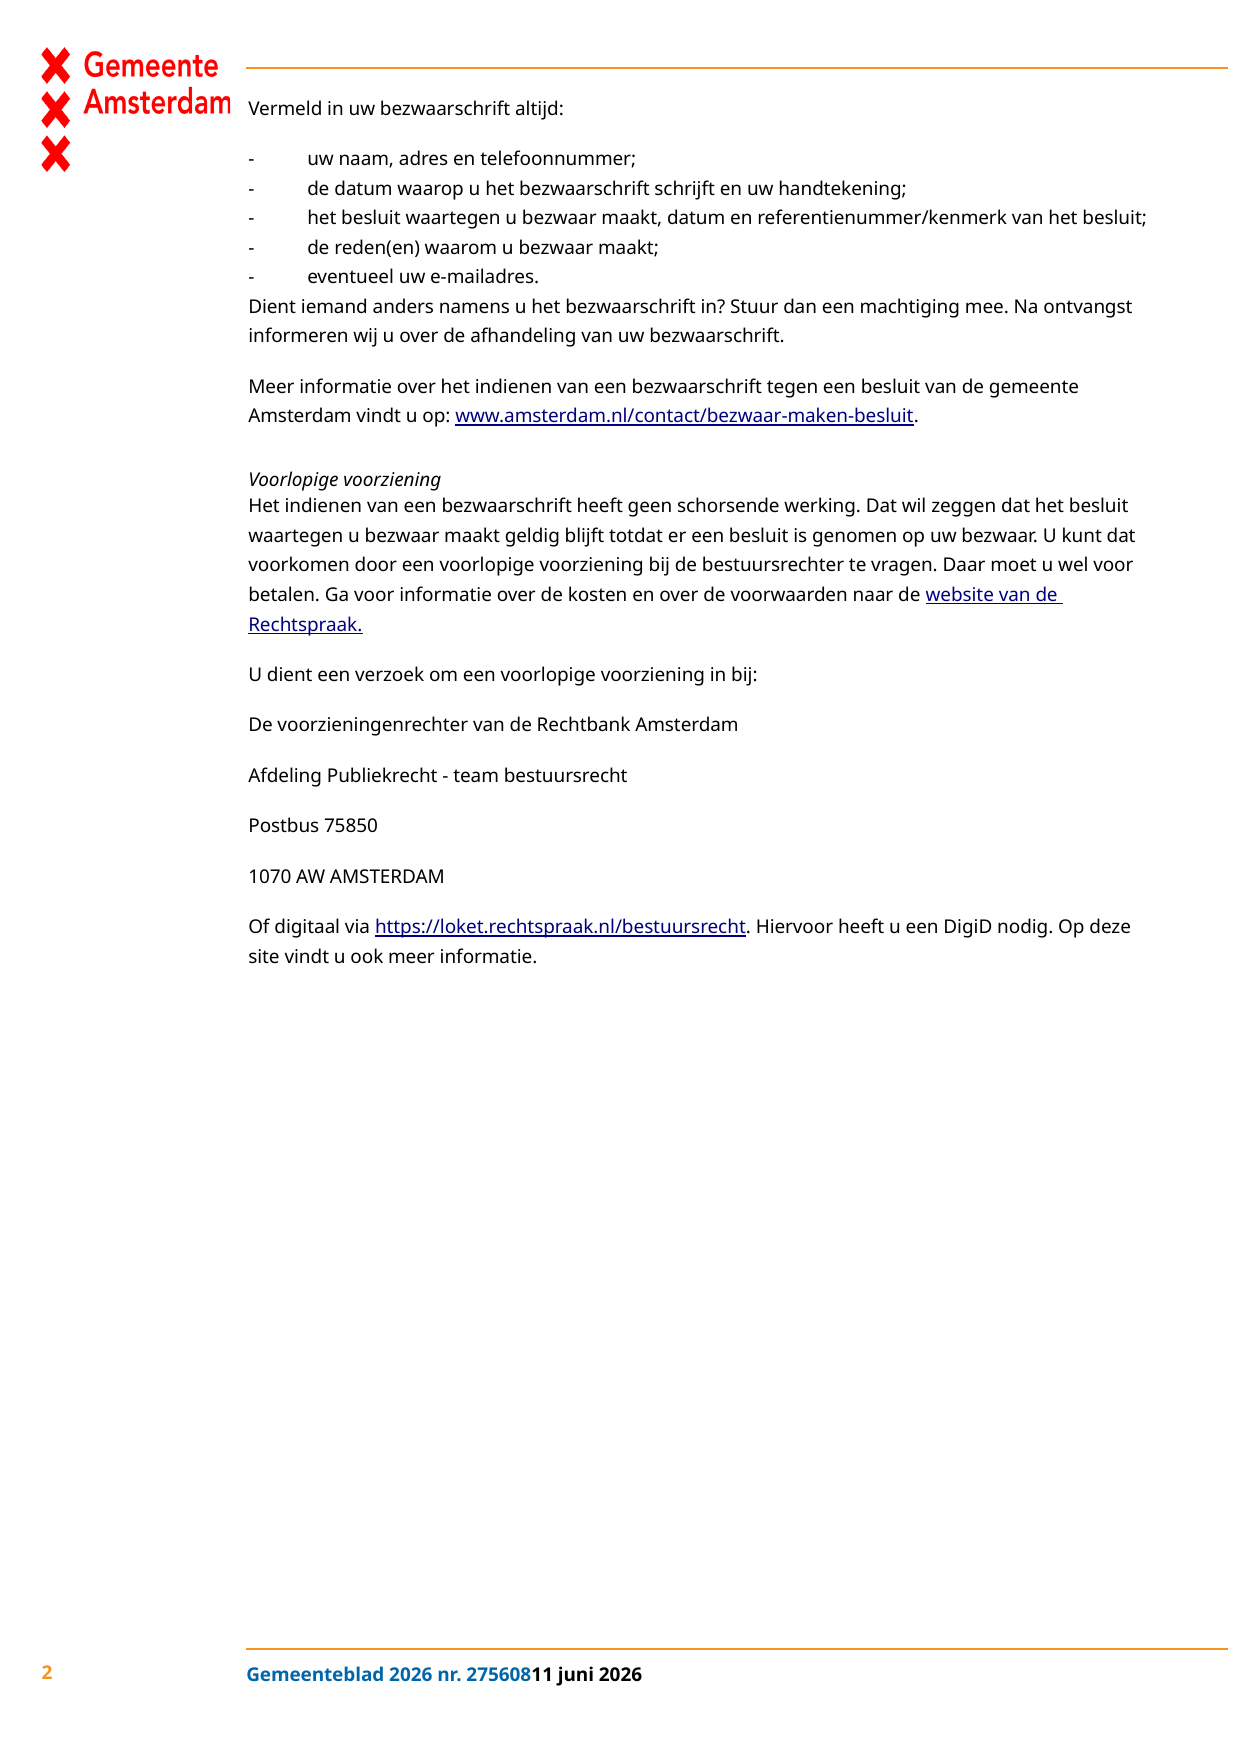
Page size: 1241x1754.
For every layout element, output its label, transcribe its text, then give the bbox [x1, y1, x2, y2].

text De voorzieningenrechter van de Rechtbank Amsterdam [248, 712, 1152, 737]
text Of digitaal via https://loket.rechtspraak.nl/bestuursrecht. Hiervoor heeft u een DigiD nodig. Op deze site vindt u ook meer informatie. [248, 913, 1152, 968]
text U dient een verzoek om een voorlopige voorziening in bij: [248, 661, 1152, 687]
list de reden(en) waarom u bezwaar maakt; [248, 234, 1152, 260]
text 1070 AW AMSTERDAM [248, 863, 1152, 888]
picture [41, 47, 231, 172]
list uw naam, adres en telefoonnummer; [248, 145, 1152, 171]
list het besluit waartegen u bezwaar maakt, datum en referentienummer/kenmerk van het besluit; [248, 204, 1152, 230]
text Vermeld in uw bezwaarschrift altijd: [248, 95, 1152, 121]
text Het indienen van een bezwaarschrift heeft geen schorsende werking. Dat wil zeggen dat het besluit waartegen u bezwaar maakt geldig blijft totdat er een besluit is genomen op uw bezwaar. U kunt dat voorkomen door een voorlopige voorziening bij de bestuursrechter te vragen. Daar moet u wel voor betalen. Ga voor informatie over de kosten en over de voorwaarden naar de website van de Rechtspraak. [248, 492, 1152, 636]
text Meer informatie over het indienen van een bezwaarschrift tegen een besluit van de gemeente Amsterdam vindt u op: www.amsterdam.nl/contact/bezwaar-maken-besluit. [248, 373, 1152, 428]
text Dient iemand anders namens u het bezwaarschrift in? Stuur dan een machtiging mee. Na ontvangst informeren wij u over de afhandeling van uw bezwaarschrift. [248, 293, 1152, 348]
text Voorlopige voorziening [248, 467, 1152, 492]
list de datum waarop u het bezwaarschrift schrijft en uw handtekening; [248, 175, 1152, 201]
text Postbus 75850 [248, 812, 1152, 838]
text Afdeling Publiekrecht - team bestuursrecht [248, 762, 1152, 788]
list eventueel uw e-mailadres. [248, 263, 1152, 289]
